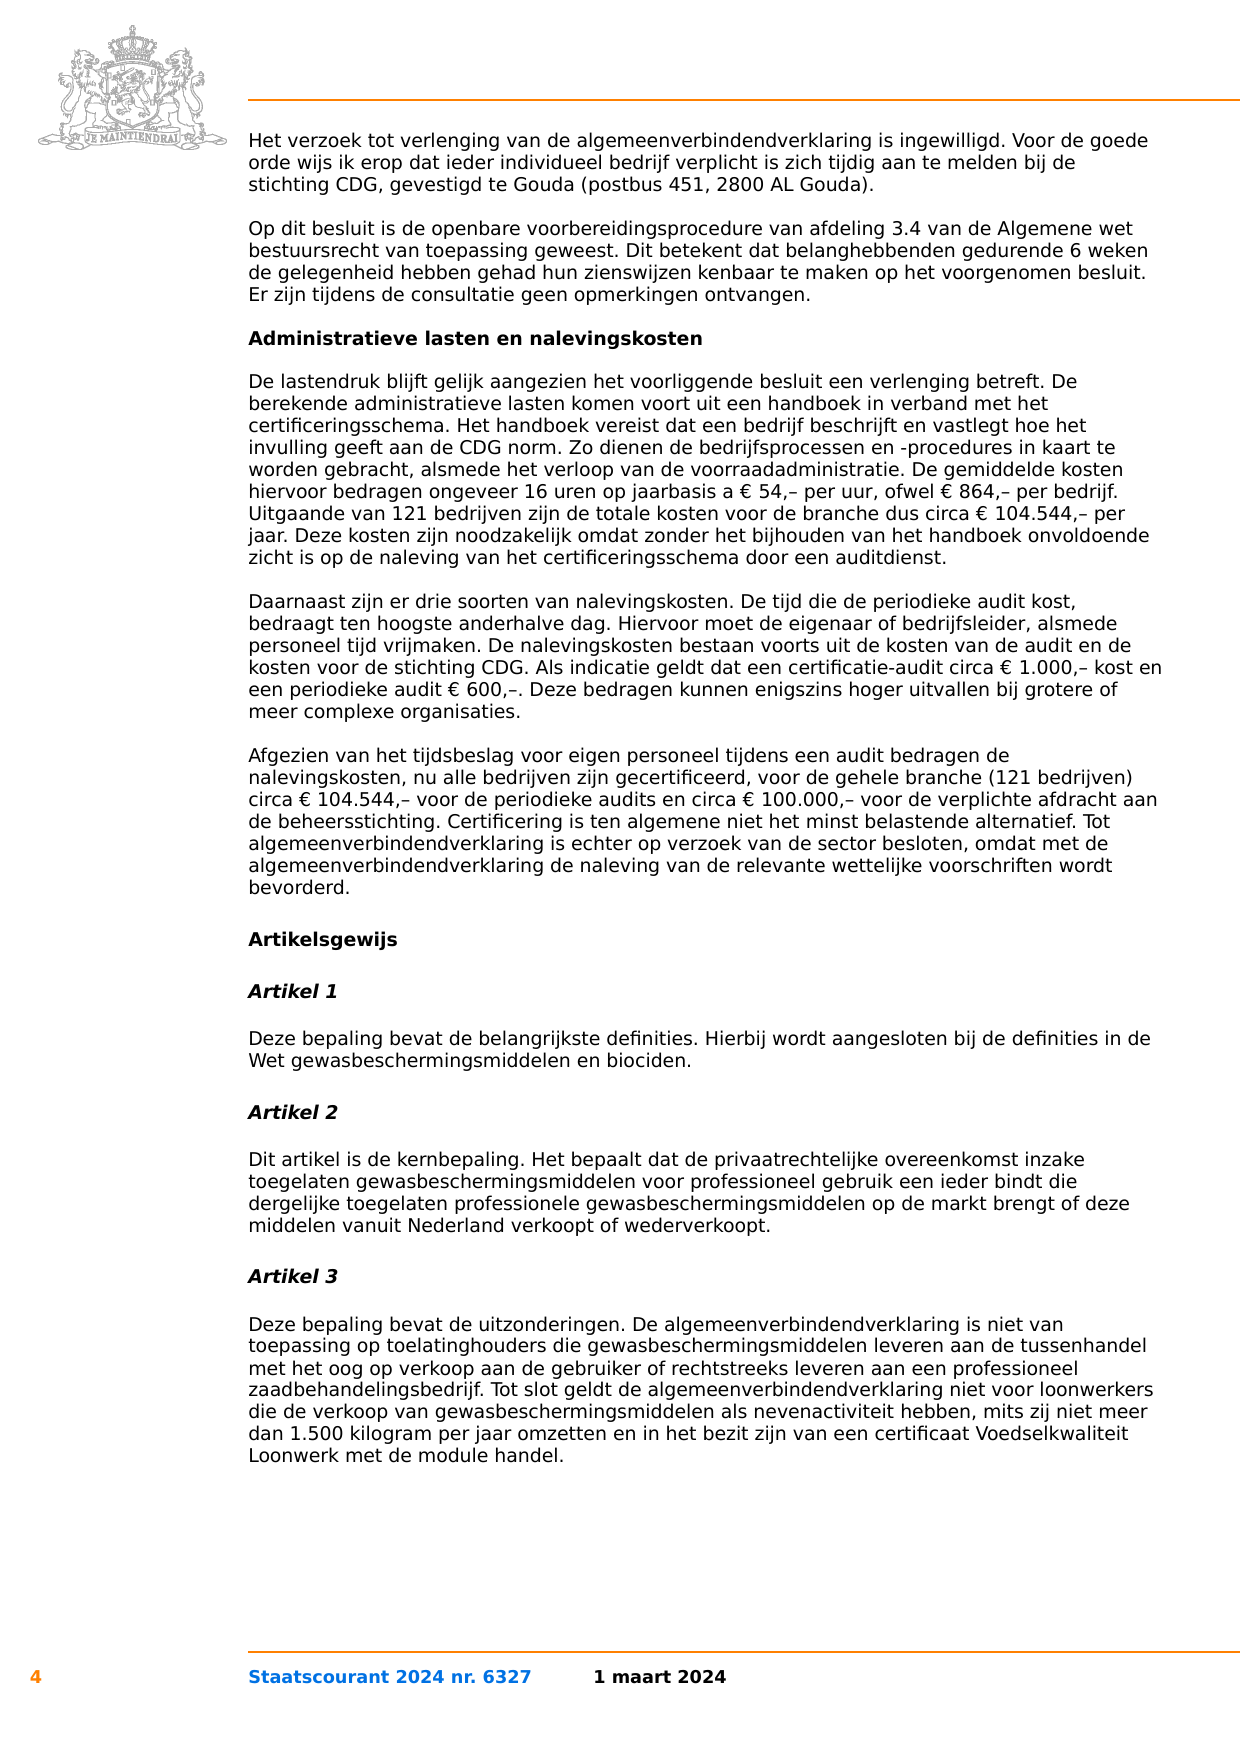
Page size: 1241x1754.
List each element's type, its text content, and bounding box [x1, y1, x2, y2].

text Het verzoek tot verlenging van de algemeenverbindendverklaring is ingewilligd. Voor de goede orde wijs ik erop dat ieder individueel bedrijf verplicht is zich tijdig aan te melden bij de stichting CDG, gevestigd te Gouda (postbus 451, 2800 AL Gouda). [248, 130, 1163, 196]
subtitle Administratieve lasten en nalevingskosten [248, 327, 1163, 349]
subtitle Artikel 3 [248, 1266, 1163, 1288]
subtitle Artikel 2 [248, 1102, 1163, 1123]
subtitle Artikel 1 [248, 981, 1163, 1003]
text Op dit besluit is de openbare voorbereidingsprocedure van afdeling 3.4 van de Algemene wet bestuursrecht van toepassing geweest. Dit betekent dat belanghebbenden gedurende 6 weken de gelegenheid hebben gehad hun zienswijzen kenbaar te maken op het voorgenomen besluit. Er zijn tijdens de consultatie geen opmerkingen ontvangen. [248, 218, 1163, 306]
picture [38, 25, 227, 150]
text Deze bepaling bevat de belangrijkste definities. Hierbij wordt aangesloten bij de definities in de Wet gewasbeschermingsmiddelen en biociden. [248, 1028, 1163, 1072]
text Daarnaast zijn er drie soorten van nalevingskosten. De tijd die de periodieke audit kost, bedraagt ten hoogste anderhalve dag. Hiervoor moet de eigenaar of bedrijfsleider, alsmede personeel tijd vrijmaken. De nalevingskosten bestaan voorts uit de kosten van de audit en de kosten voor de stichting CDG. Als indicatie geldt dat een certificatie-audit circa € 1.000,– kost en een periodieke audit € 600,–. Deze bedragen kunnen enigszins hoger uitvallen bij grotere of meer complexe organisaties. [248, 591, 1163, 723]
text Dit artikel is de kernbepaling. Het bepaalt dat de privaatrechtelijke overeenkomst inzake toegelaten gewasbeschermingsmiddelen voor professioneel gebruik een ieder bindt die dergelijke toegelaten professionele gewasbeschermingsmiddelen op de markt brengt of deze middelen vanuit Nederland verkoopt of wederverkoopt. [248, 1148, 1163, 1236]
text Afgezien van het tijdsbeslag voor eigen personeel tijdens een audit bedragen de nalevingskosten, nu alle bedrijven zijn gecertificeerd, voor de gehele branche (121 bedrijven) circa € 104.544,– voor de periodieke audits en circa € 100.000,– voor de verplichte afdracht aan de beheersstichting. Certificering is ten algemene niet het minst belastende alternatief. Tot algemeenverbindendverklaring is echter op verzoek van de sector besloten, omdat met de algemeenverbindendverklaring de naleving van de relevante wettelijke voorschriften wordt bevorderd. [248, 745, 1163, 899]
text Deze bepaling bevat de uitzonderingen. De algemeenverbindendverklaring is niet van toepassing op toelatinghouders die gewasbeschermingsmiddelen leveren aan de tussenhandel met het oog op verkoop aan de gebruiker of rechtstreeks leveren aan een professioneel zaadbehandelingsbedrijf. Tot slot geldt de algemeenverbindendverklaring niet voor loonwerkers die de verkoop van gewasbeschermingsmiddelen als nevenactiviteit hebben, mits zij niet meer dan 1.500 kilogram per jaar omzetten en in het bezit zijn van een certificaat Voedselkwaliteit Loonwerk met de module handel. [248, 1313, 1163, 1467]
text De lastendruk blijft gelijk aangezien het voorliggende besluit een verlenging betreft. De berekende administratieve lasten komen voort uit een handboek in verband met het certificeringsschema. Het handboek vereist dat een bedrijf beschrijft en vastlegt hoe het invulling geeft aan de CDG norm. Zo dienen de bedrijfsprocessen en -procedures in kaart te worden gebracht, alsmede het verloop van de voorraadadministratie. De gemiddelde kosten hiervoor bedragen ongeveer 16 uren op jaarbasis a € 54,– per uur, ofwel € 864,– per bedrijf. Uitgaande van 121 bedrijven zijn de totale kosten voor de branche dus circa € 104.544,– per jaar. Deze kosten zijn noodzakelijk omdat zonder het bijhouden van het handboek onvoldoende zicht is op de naleving van het certificeringsschema door een auditdienst. [248, 371, 1163, 569]
subtitle Artikelsgewijs [248, 929, 1163, 951]
